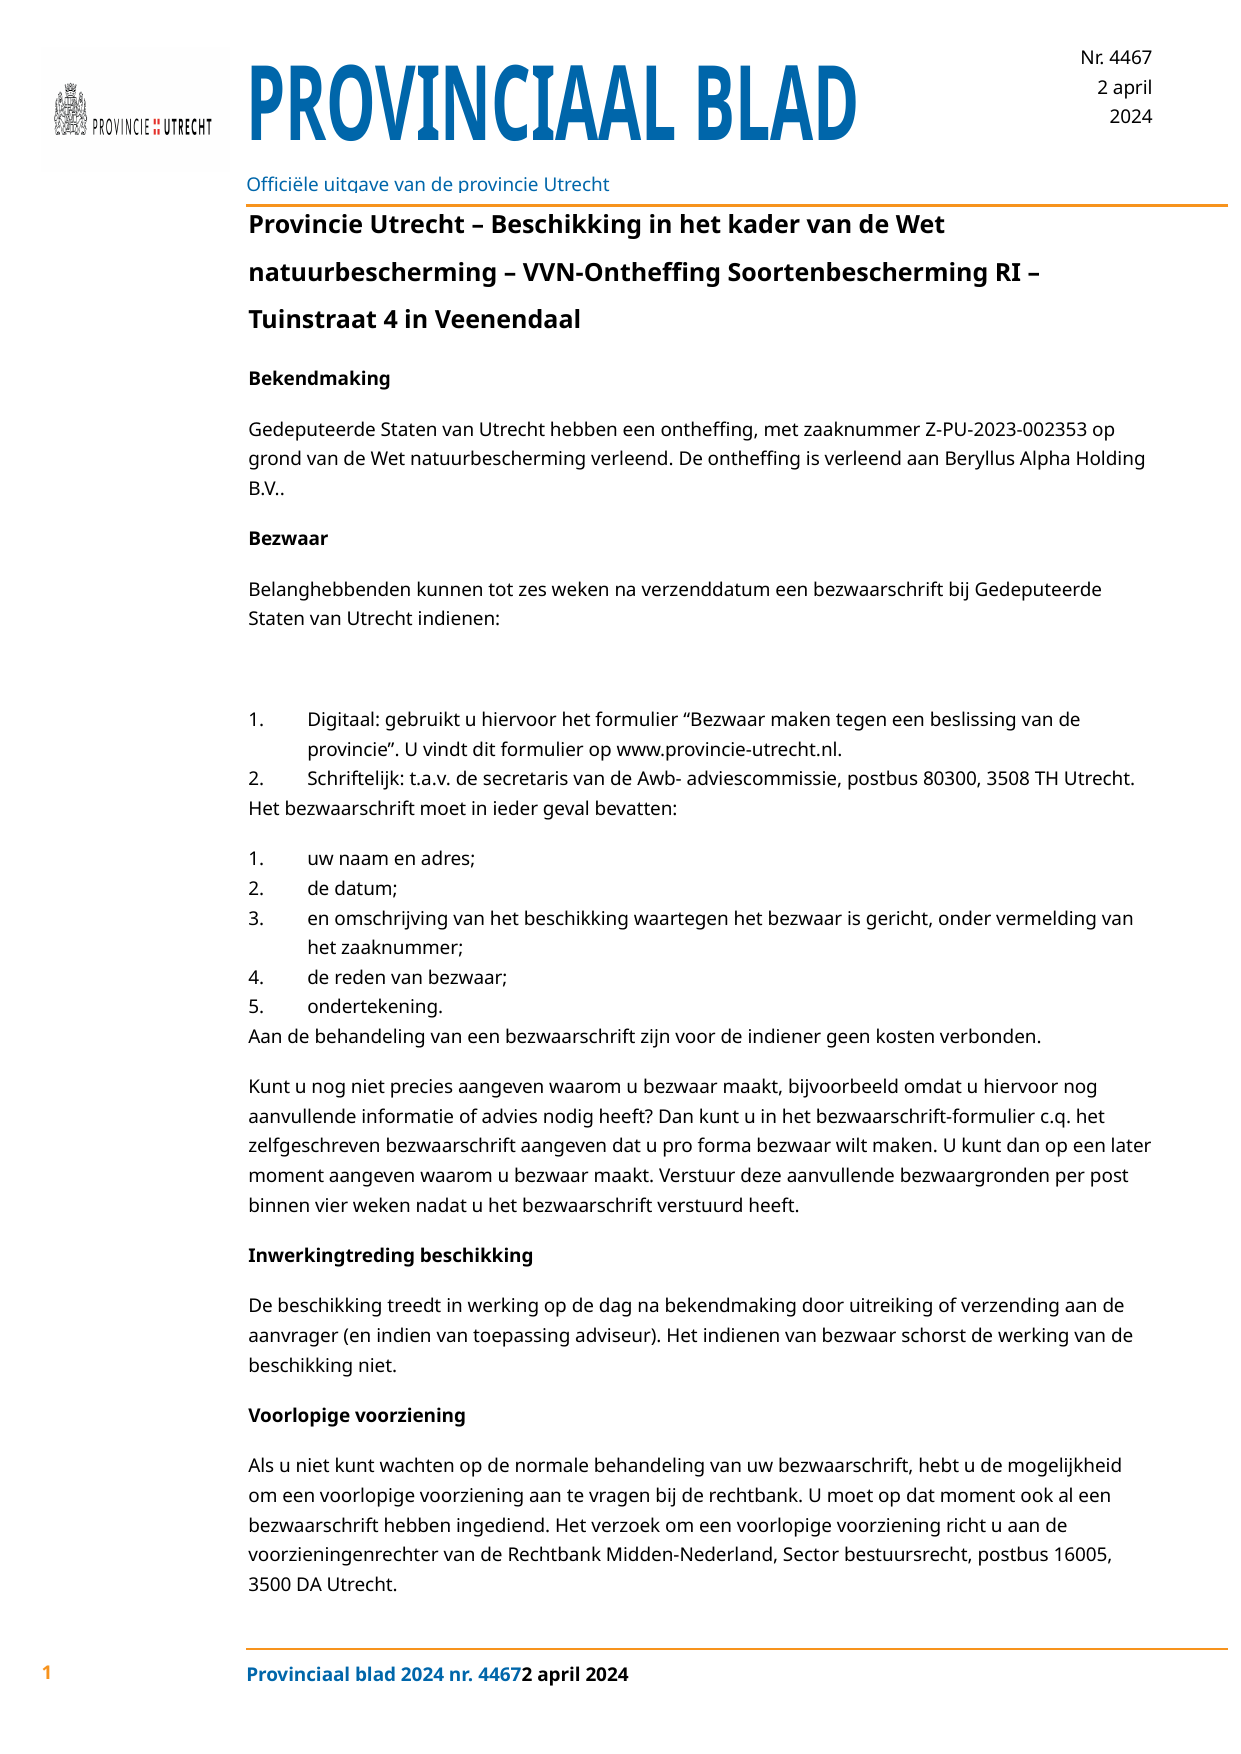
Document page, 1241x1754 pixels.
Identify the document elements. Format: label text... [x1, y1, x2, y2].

text Belanghebbenden kunnen tot zes weken na verzenddatum een bezwaarschrift bij Gedeputeerde Staten van Utrecht indienen: [248, 576, 1152, 631]
picture [41, 47, 231, 172]
text Gedeputeerde Staten van Utrecht hebben een ontheffing, met zaaknummer Z-PU-2023-002353 op grond van de Wet natuurbescherming verleend. De ontheffing is verleend aan Beryllus Alpha Holding B.V.. [248, 416, 1152, 501]
text Aan de behandeling van een bezwaarschrift zijn voor de indiener geen kosten verbonden. [248, 1023, 1152, 1049]
list ondertekening. [248, 993, 1152, 1019]
text Het bezwaarschrift moet in ieder geval bevatten: [248, 795, 1152, 821]
list Digitaal: gebruikt u hiervoor het formulier “Bezwaar maken tegen een beslissing van de provincie”. U vindt dit formulier op www.provincie-utrecht.nl. [248, 706, 1152, 762]
list de datum; [248, 875, 1152, 901]
list en omschrijving van het beschikking waartegen het bezwaar is gericht, onder vermelding van het zaaknummer; [248, 905, 1152, 960]
text Kunt u nog niet precies aangeven waarom u bezwaar maakt, bijvoorbeeld omdat u hiervoor nog aanvullende informatie of advies nodig heeft? Dan kunt u in het bezwaarschrift-formulier c.q. het zelfgeschreven bezwaarschrift aangeven dat u pro forma bezwaar wilt maken. U kunt dan op een later moment aangeven waarom u bezwaar maakt. Verstuur deze aanvullende bezwaargronden per post binnen vier weken nadat u het bezwaarschrift verstuurd heeft. [248, 1073, 1152, 1217]
text Bekendmaking [248, 366, 1152, 391]
text Bezwaar [248, 526, 1152, 551]
text De beschikking treedt in werking op de dag na bekendmaking door uitreiking of verzending aan de aanvrager (en indien van toepassing adviseur). Het indienen van bezwaar schorst de werking van de beschikking niet. [248, 1293, 1152, 1377]
text Als u niet kunt wachten op de normale behandeling van uw bezwaarschrift, hebt u de mogelijkheid om een voorlopige voorziening aan te vragen bij de rechtbank. U moet op dat moment ook al een bezwaarschrift hebben ingediend. Het verzoek om een voorlopige voorziening richt u aan de voorzieningenrechter van de Rechtbank Midden-Nederland, Sector bestuursrecht, postbus 16005, 3500 DA Utrecht. [248, 1453, 1152, 1597]
list de reden van bezwaar; [248, 964, 1152, 989]
text Inwerkingtreding beschikking [248, 1242, 1152, 1268]
list uw naam en adres; [248, 846, 1152, 871]
text Provincie Utrecht – Beschikking in het kader van de Wet natuurbescherming – VVN-Ontheffing Soortenbescherming RI – Tuinstraat 4 in Veenendaal [248, 207, 1152, 336]
list Schriftelijk: t.a.v. de secretaris van de Awb- adviescommissie, postbus 80300, 3508 TH Utrecht. [248, 766, 1152, 791]
text Voorlopige voorziening [248, 1402, 1152, 1428]
